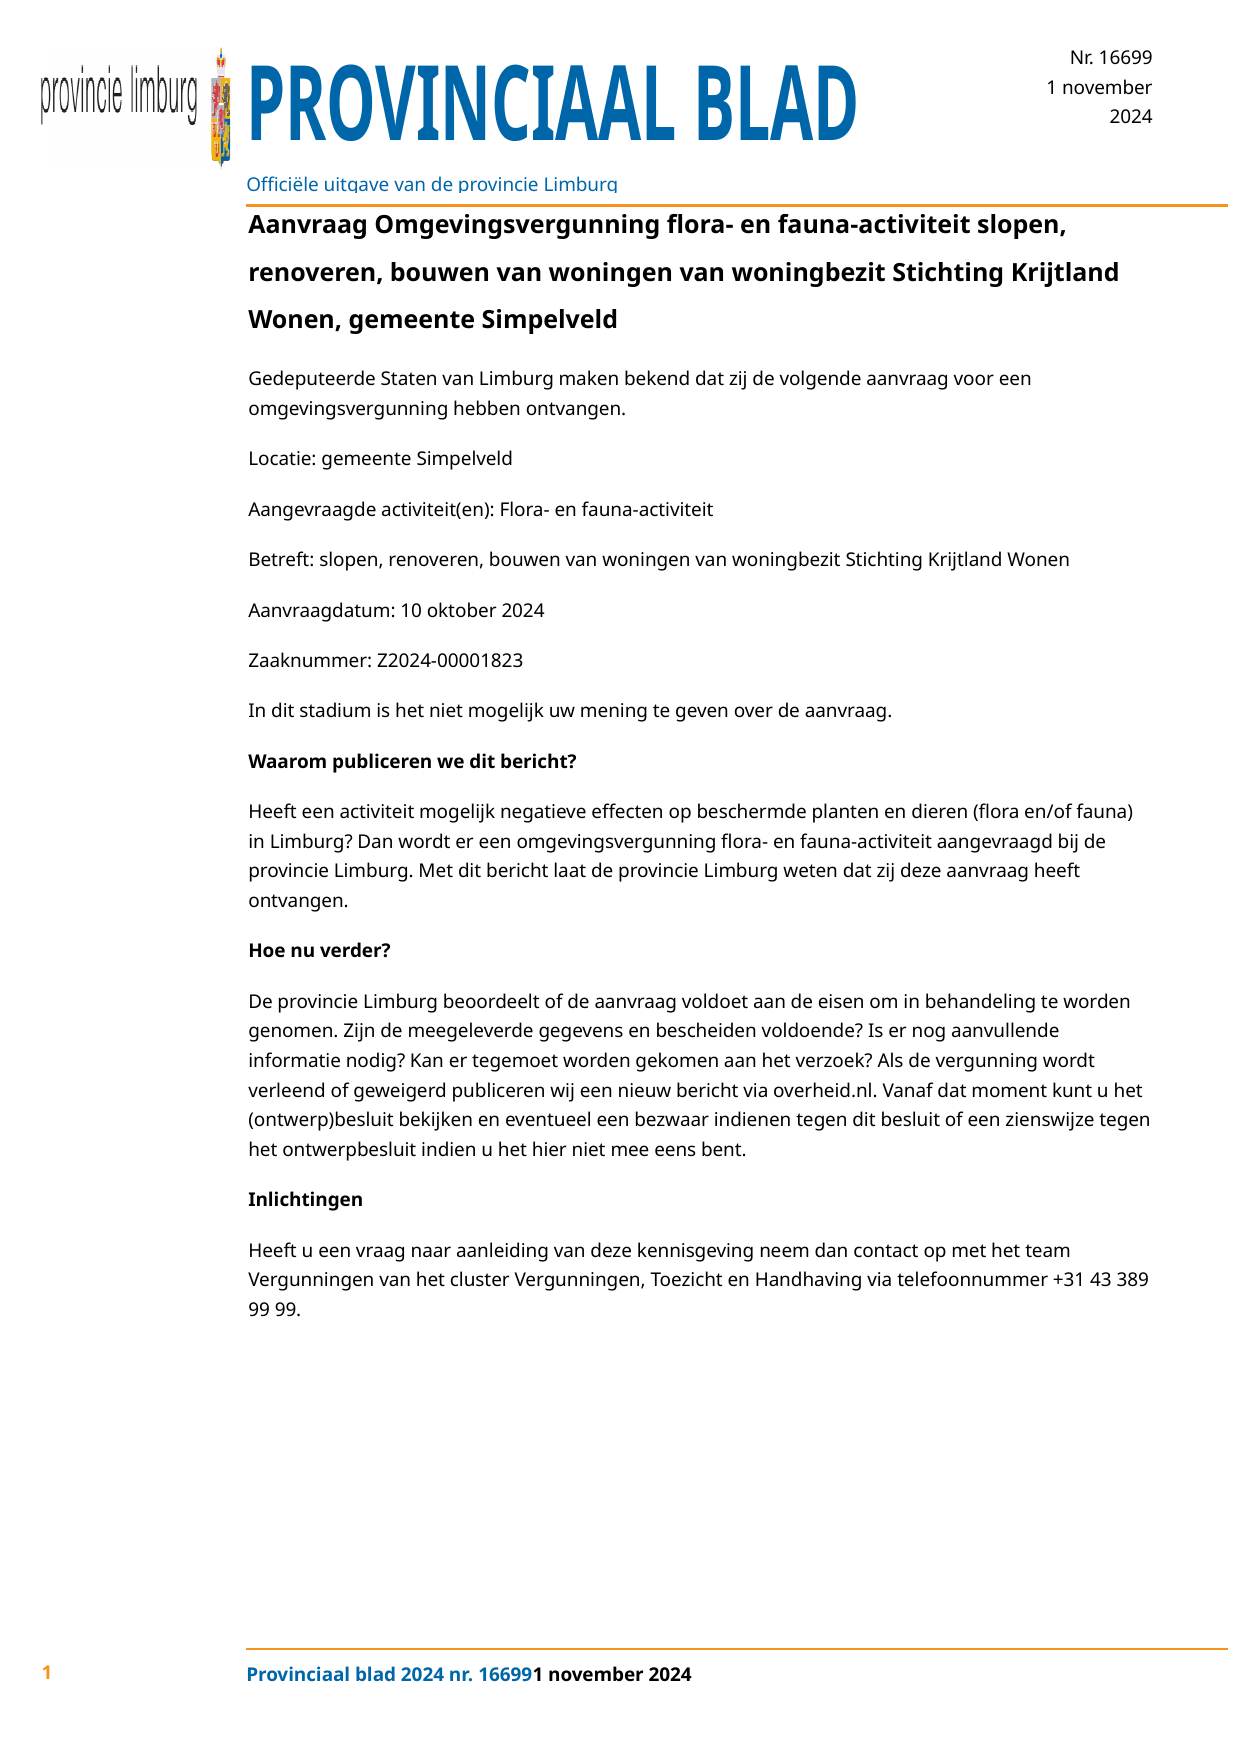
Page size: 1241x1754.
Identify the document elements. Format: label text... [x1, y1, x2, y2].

text Betreft: slopen, renoveren, bouwen van woningen van woningbezit Stichting Krijtland Wonen [248, 546, 1152, 572]
text Aangevraagde activiteit(en): Flora- en fauna-activiteit [248, 496, 1152, 522]
text Zaaknummer: Z2024-00001823 [248, 647, 1152, 673]
picture [41, 47, 231, 172]
text Locatie: gemeente Simpelveld [248, 446, 1152, 471]
text Aanvraag Omgevingsvergunning flora- en fauna-activiteit slopen, renoveren, bouwen van woningen van woningbezit Stichting Krijtland Wonen, gemeente Simpelveld [248, 207, 1152, 336]
text Heeft u een vraag naar aanleiding van deze kennisgeving neem dan contact op met het team Vergunningen van het cluster Vergunningen, Toezicht en Handhaving via telefoonnummer +31 43 389 99 99. [248, 1237, 1152, 1322]
text Heeft een activiteit mogelijk negatieve effecten op beschermde planten en dieren (flora en/of fauna) in Limburg? Dan wordt er een omgevingsvergunning flora- en fauna-activiteit aangevraagd bij de provincie Limburg. Met dit bericht laat de provincie Limburg weten dat zij deze aanvraag heeft ontvangen. [248, 798, 1152, 913]
text Inlichtingen [248, 1186, 1152, 1212]
text De provincie Limburg beoordeelt of de aanvraag voldoet aan de eisen om in behandeling te worden genomen. Zijn de meegeleverde gegevens en bescheiden voldoende? Is er nog aanvullende informatie nodig? Kan er tegemoet worden gekomen aan het verzoek? Als de vergunning wordt verleend of geweigerd publiceren wij een nieuw bericht via overheid.nl. Vanaf dat moment kunt u het (ontwerp)besluit bekijken en eventueel een bezwaar indienen tegen dit besluit of een zienswijze tegen het ontwerpbesluit indien u het hier niet mee eens bent. [248, 988, 1152, 1162]
text Waarom publiceren we dit bericht? [248, 748, 1152, 774]
text Hoe nu verder? [248, 938, 1152, 963]
text Gedeputeerde Staten van Limburg maken bekend dat zij de volgende aanvraag voor een omgevingsvergunning hebben ontvangen. [248, 366, 1152, 421]
text Aanvraagdatum: 10 oktober 2024 [248, 597, 1152, 622]
text In dit stadium is het niet mogelijk uw mening te geven over de aanvraag. [248, 698, 1152, 723]
